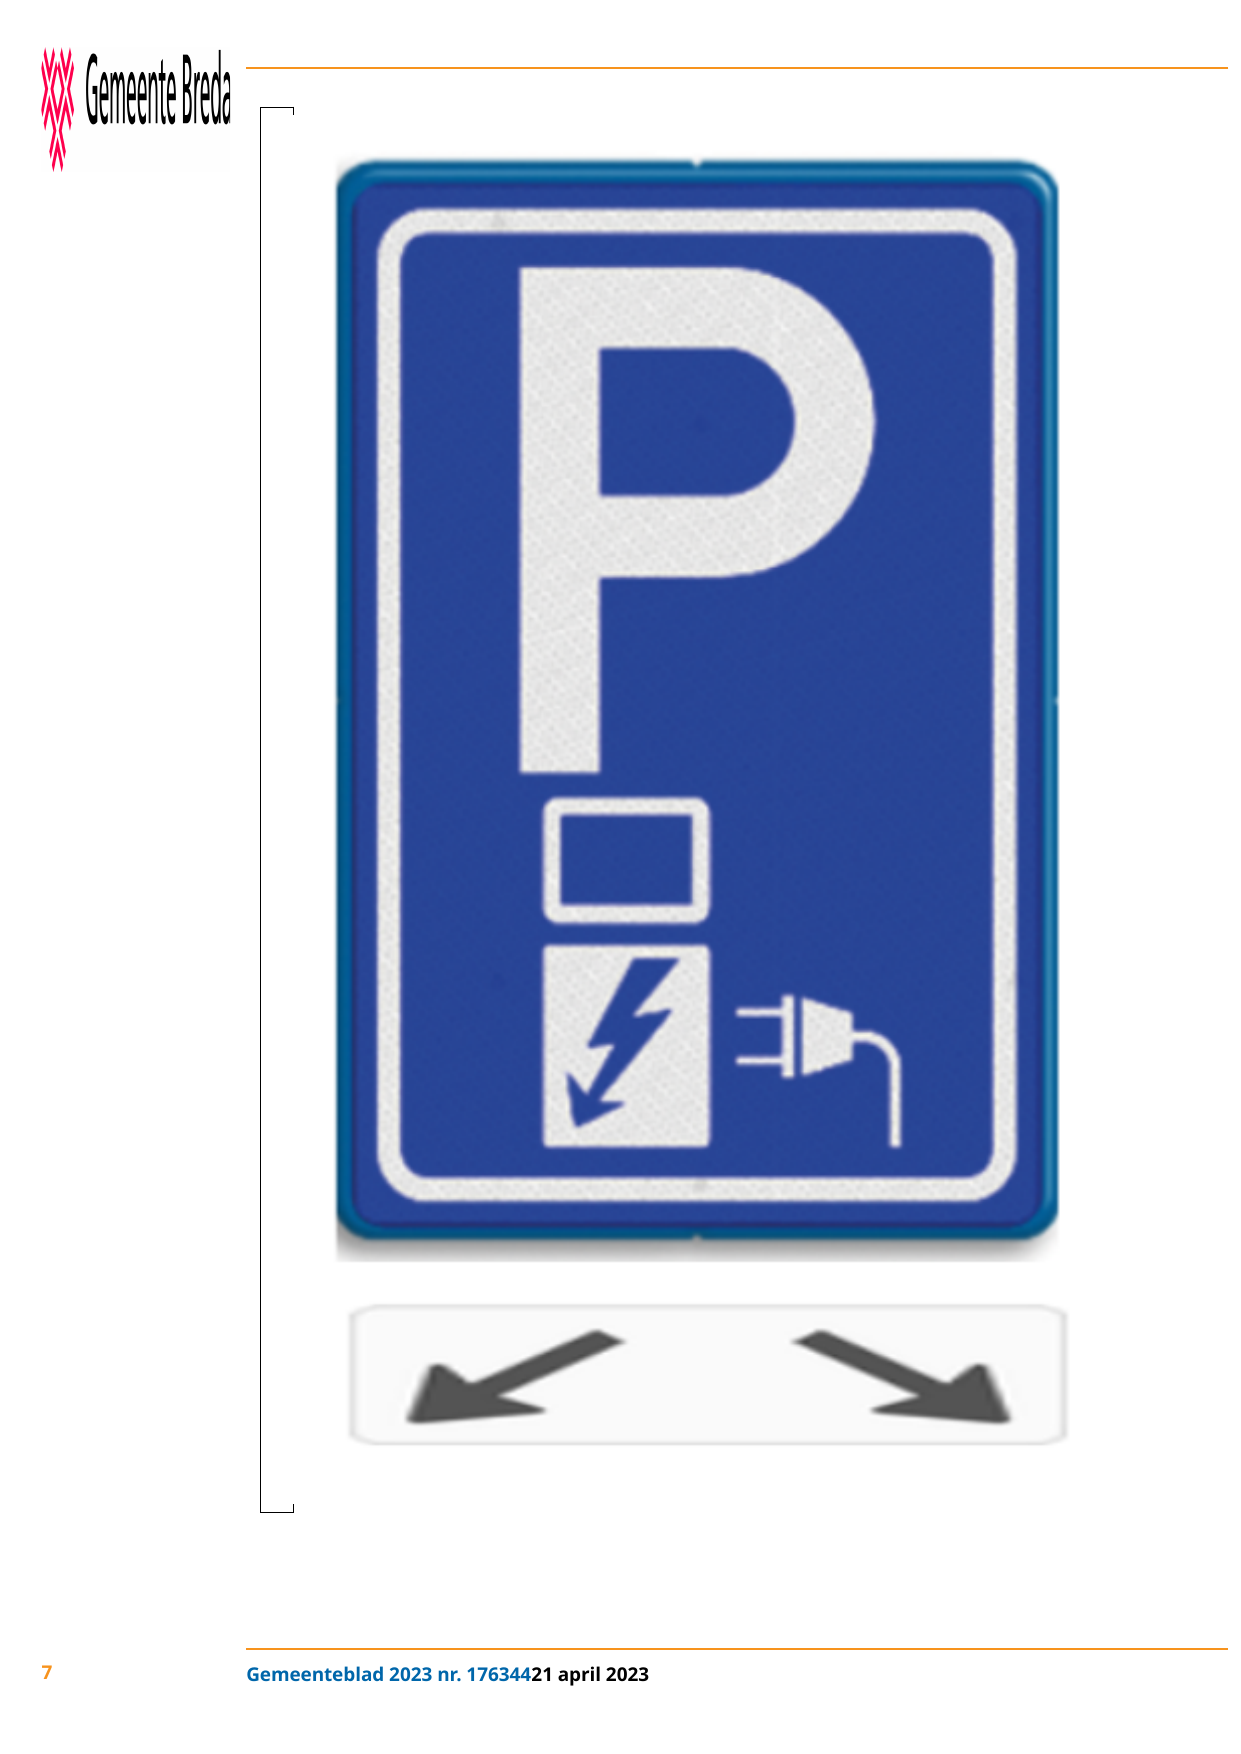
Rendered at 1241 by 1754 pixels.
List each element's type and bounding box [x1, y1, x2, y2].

picture [268, 115, 1098, 1504]
picture [41, 47, 231, 172]
